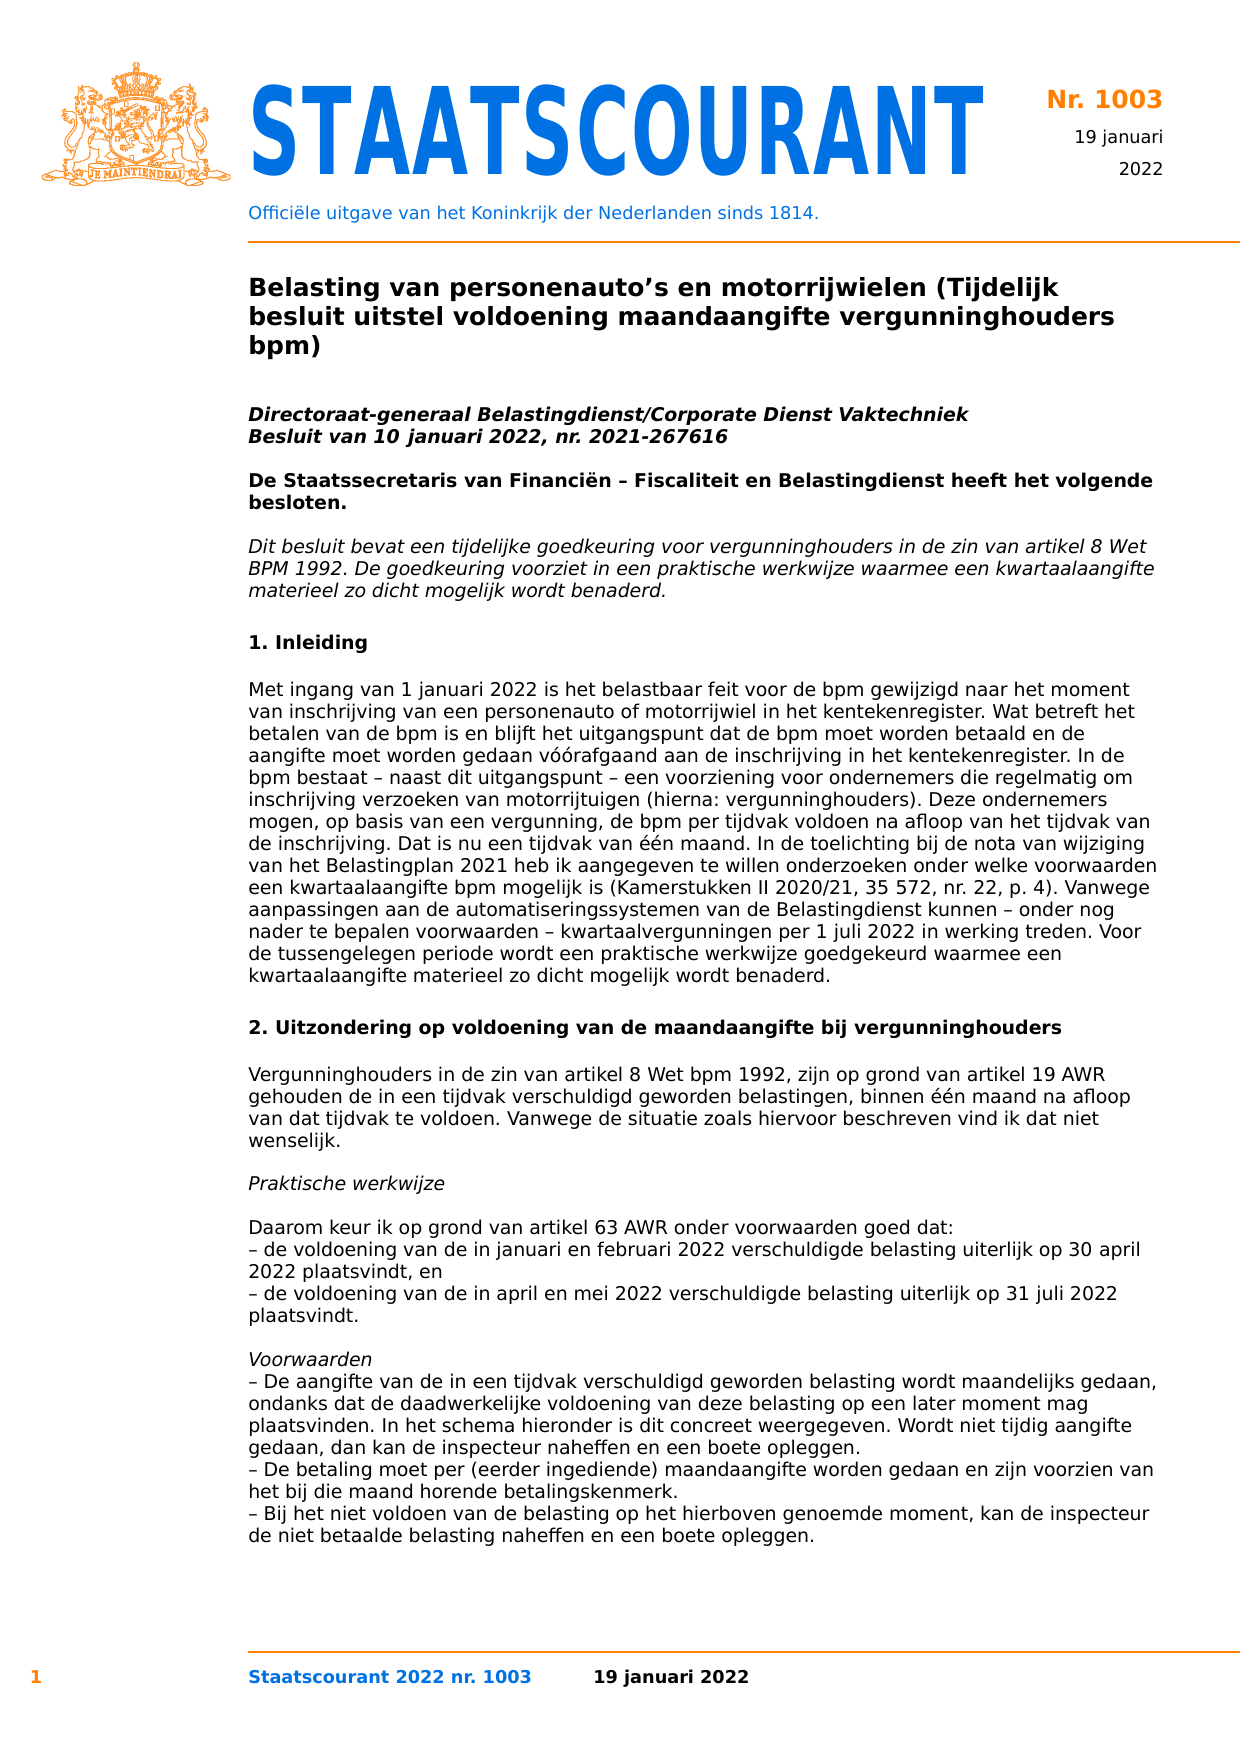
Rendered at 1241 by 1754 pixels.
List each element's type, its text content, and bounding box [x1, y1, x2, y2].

text Dit besluit bevat een tijdelijke goedkeuring voor vergunninghouders in de zin van artikel 8 Wet BPM 1992. De goedkeuring voorziet in een praktische werkwijze waarmee een kwartaalaangifte materieel zo dicht mogelijk wordt benaderd. [248, 536, 1163, 602]
subtitle 1. Inleiding [248, 632, 1163, 654]
text – De betaling moet per (eerder ingediende) maandaangifte worden gedaan en zijn voorzien van het bij die maand horende betalingskenmerk. [248, 1459, 1163, 1503]
picture [41, 62, 231, 186]
table_header [25, 62, 248, 241]
text De Staatssecretaris van Financiën – Fiscaliteit en Belastingdienst heeft het volgende besloten. [248, 470, 1163, 514]
table_header Nr. 1003 [998, 62, 1240, 121]
subtitle Praktische werkwijze [248, 1173, 1163, 1195]
text Directoraat-generaal Belastingdienst/Corporate Dienst Vaktechniek [248, 404, 1163, 426]
table_cell 19 januari [998, 121, 1240, 153]
text Met ingang van 1 januari 2022 is het belastbaar feit voor de bpm gewijzigd naar het moment van inschrijving van een personenauto of motorrijwiel in het kentekenregister. Wat betreft het betalen van de bpm is en blijft het uitgangspunt dat de bpm moet worden betaald en de aangifte moet worden gedaan vóórafgaand aan de inschrijving in het kentekenregister. In de bpm bestaat – naast dit uitgangspunt – een voorziening voor ondernemers die regelmatig om inschrijving verzoeken van motorrijtuigen (hierna: vergunninghouders). Deze ondernemers mogen, op basis van een vergunning, de bpm per tijdvak voldoen na afloop van het tijdvak van de inschrijving. Dat is nu een tijdvak van één maand. In de toelichting bij de nota van wijziging van het Belastingplan 2021 heb ik aangegeven te willen onderzoeken onder welke voorwaarden een kwartaalaangifte bpm mogelijk is (Kamerstukken II 2020/21, 35 572, nr. 22, p. 4). Vanwege aanpassingen aan de automatiseringssystemen van de Belastingdienst kunnen – onder nog nader te bepalen voorwaarden – kwartaalvergunningen per 1 juli 2022 in werking treden. Voor de tussengelegen periode wordt een praktische werkwijze goedgekeurd waarmee een kwartaalaangifte materieel zo dicht mogelijk wordt benaderd. [248, 679, 1163, 987]
text Vergunninghouders in de zin van artikel 8 Wet bpm 1992, zijn op grond van artikel 19 AWR gehouden de in een tijdvak verschuldigd geworden belastingen, binnen één maand na afloop van dat tijdvak te voldoen. Vanwege de situatie zoals hiervoor beschreven vind ik dat niet wenselijk. [248, 1063, 1163, 1151]
subtitle Belasting van personenauto’s en motorrijwielen (Tijdelijk besluit uitstel voldoening maandaangifte vergunninghouders bpm) [248, 273, 1163, 361]
table_cell 2022 [998, 153, 1240, 203]
subtitle 2. Uitzondering op voldoening van de maandaangifte bij vergunninghouders [248, 1017, 1163, 1038]
text Daarom keur ik op grond van artikel 63 AWR onder voorwaarden goed dat: [248, 1217, 1163, 1239]
subtitle Voorwaarden [248, 1349, 1163, 1371]
text – de voldoening van de in januari en februari 2022 verschuldigde belasting uiterlijk op 30 april 2022 plaatsvindt, en [248, 1239, 1163, 1283]
text – Bij het niet voldoen van de belasting op het hierboven genoemde moment, kan de inspecteur de niet betaalde belasting naheffen en een boete opleggen. [248, 1503, 1163, 1547]
table_cell Officiële uitgave van het Koninkrijk der Nederlanden sinds 1814. [248, 203, 1240, 241]
text – de voldoening van de in april en mei 2022 verschuldigde belasting uiterlijk op 31 juli 2022 plaatsvindt. [248, 1283, 1163, 1327]
text Besluit van 10 januari 2022, nr. 2021-267616 [248, 426, 1163, 448]
text – De aangifte van de in een tijdvak verschuldigd geworden belasting wordt maandelijks gedaan, ondanks dat de daadwerkelijke voldoening van deze belasting op een later moment mag plaatsvinden. In het schema hieronder is dit concreet weergegeven. Wordt niet tijdig aangifte gedaan, dan kan de inspecteur naheffen en een boete opleggen. [248, 1371, 1163, 1459]
table_header STAATSCOURANT [248, 62, 998, 203]
